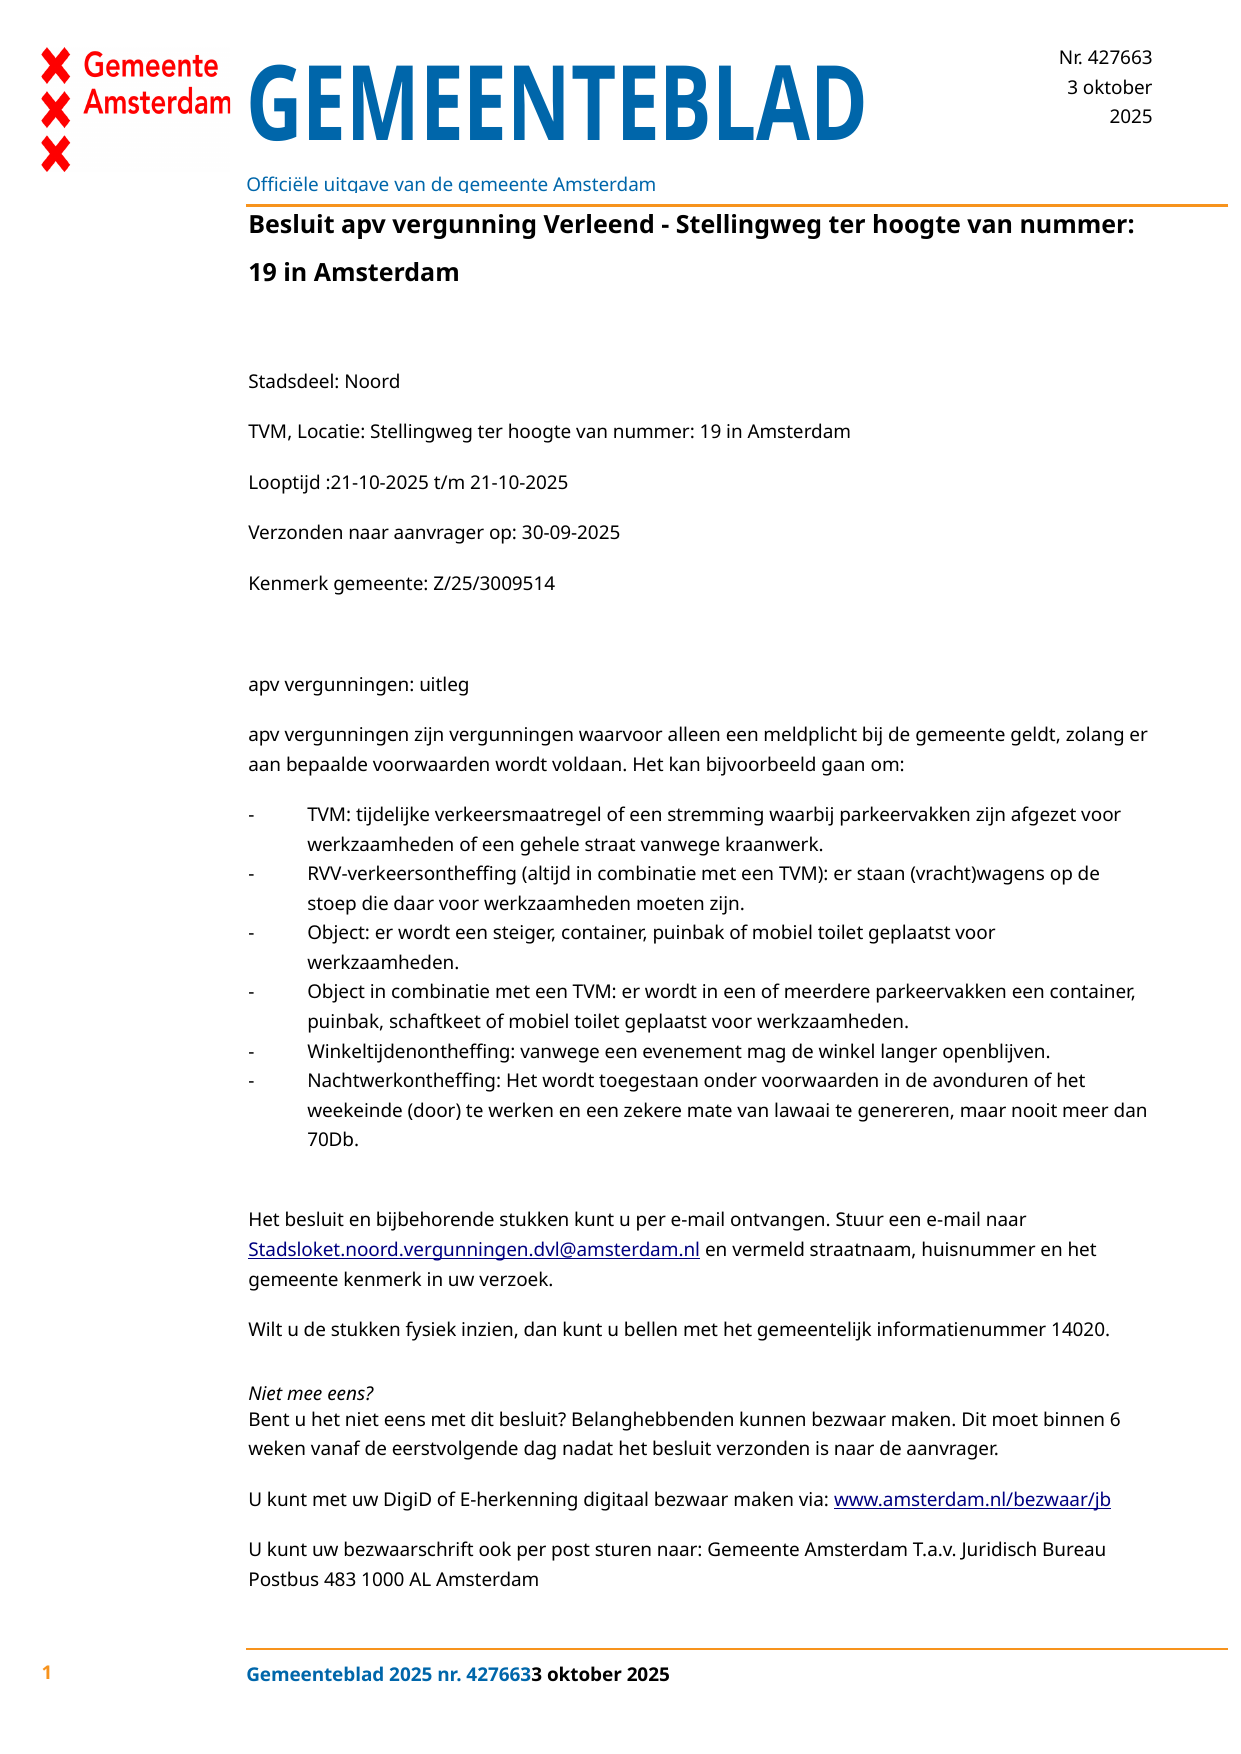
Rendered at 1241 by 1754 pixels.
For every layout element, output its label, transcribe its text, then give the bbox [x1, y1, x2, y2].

picture [41, 47, 231, 172]
list Object: er wordt een steiger, container, puinbak of mobiel toilet geplaatst voor werkzaamheden. [248, 919, 1152, 975]
text apv vergunningen: uitleg [248, 671, 1152, 697]
text U kunt met uw DigiD of E-herkenning digitaal bezwaar maken via: www.amsterdam.nl/bezwaar/jb [248, 1486, 1152, 1512]
list Winkeltijdenontheffing: vanwege een evenement mag de winkel langer openblijven. [248, 1038, 1152, 1064]
text Verzonden naar aanvrager op: 30-09-2025 [248, 519, 1152, 545]
list RVV-verkeersontheffing (altijd in combinatie met een TVM): er staan (vracht)wagens op de stoep die daar voor werkzaamheden moeten zijn. [248, 860, 1152, 916]
text Het besluit en bijbehorende stukken kunt u per e-mail ontvangen. Stuur een e-mail naar Stadsloket.noord.vergunningen.dvl@amsterdam.nl en vermeld straatnaam, huisnummer en het gemeente kenmerk in uw verzoek. [248, 1207, 1152, 1292]
text Besluit apv vergunning Verleend - Stellingweg ter hoogte van nummer: 19 in Amsterdam [248, 207, 1152, 288]
text Looptijd :21-10-2025 t/m 21-10-2025 [248, 469, 1152, 495]
text apv vergunningen zijn vergunningen waarvoor alleen een meldplicht bij de gemeente geldt, zolang er aan bepaalde voorwaarden wordt voldaan. Het kan bijvoorbeeld gaan om: [248, 721, 1152, 777]
list Nachtwerkontheffing: Het wordt toegestaan onder voorwaarden in de avonduren of het weekeinde (door) te werken en een zekere mate van lawaai te genereren, maar nooit meer dan 70Db. [248, 1067, 1152, 1152]
list TVM: tijdelijke verkeersmaatregel of een stremming waarbij parkeervakken zijn afgezet voor werkzaamheden of een gehele straat vanwege kraanwerk. [248, 801, 1152, 857]
text Kenmerk gemeente: Z/25/3009514 [248, 570, 1152, 596]
text Wilt u de stukken fysiek inzien, dan kunt u bellen met het gemeentelijk informatienummer 14020. [248, 1316, 1152, 1342]
text U kunt uw bezwaarschrift ook per post sturen naar: Gemeente Amsterdam T.a.v. Juridisch Bureau Postbus 483 1000 AL Amsterdam [248, 1536, 1152, 1592]
list Object in combinatie met een TVM: er wordt in een of meerdere parkeervakken een container, puinbak, schaftkeet of mobiel toilet geplaatst voor werkzaamheden. [248, 979, 1152, 1034]
text Niet mee eens? [248, 1380, 1152, 1406]
text Bent u het niet eens met dit besluit? Belanghebbenden kunnen bezwaar maken. Dit moet binnen 6 weken vanaf de eerstvolgende dag nadat het besluit verzonden is naar de aanvrager. [248, 1406, 1152, 1461]
text Stadsdeel: Noord [248, 368, 1152, 394]
text TVM, Locatie: Stellingweg ter hoogte van nummer: 19 in Amsterdam [248, 419, 1152, 444]
